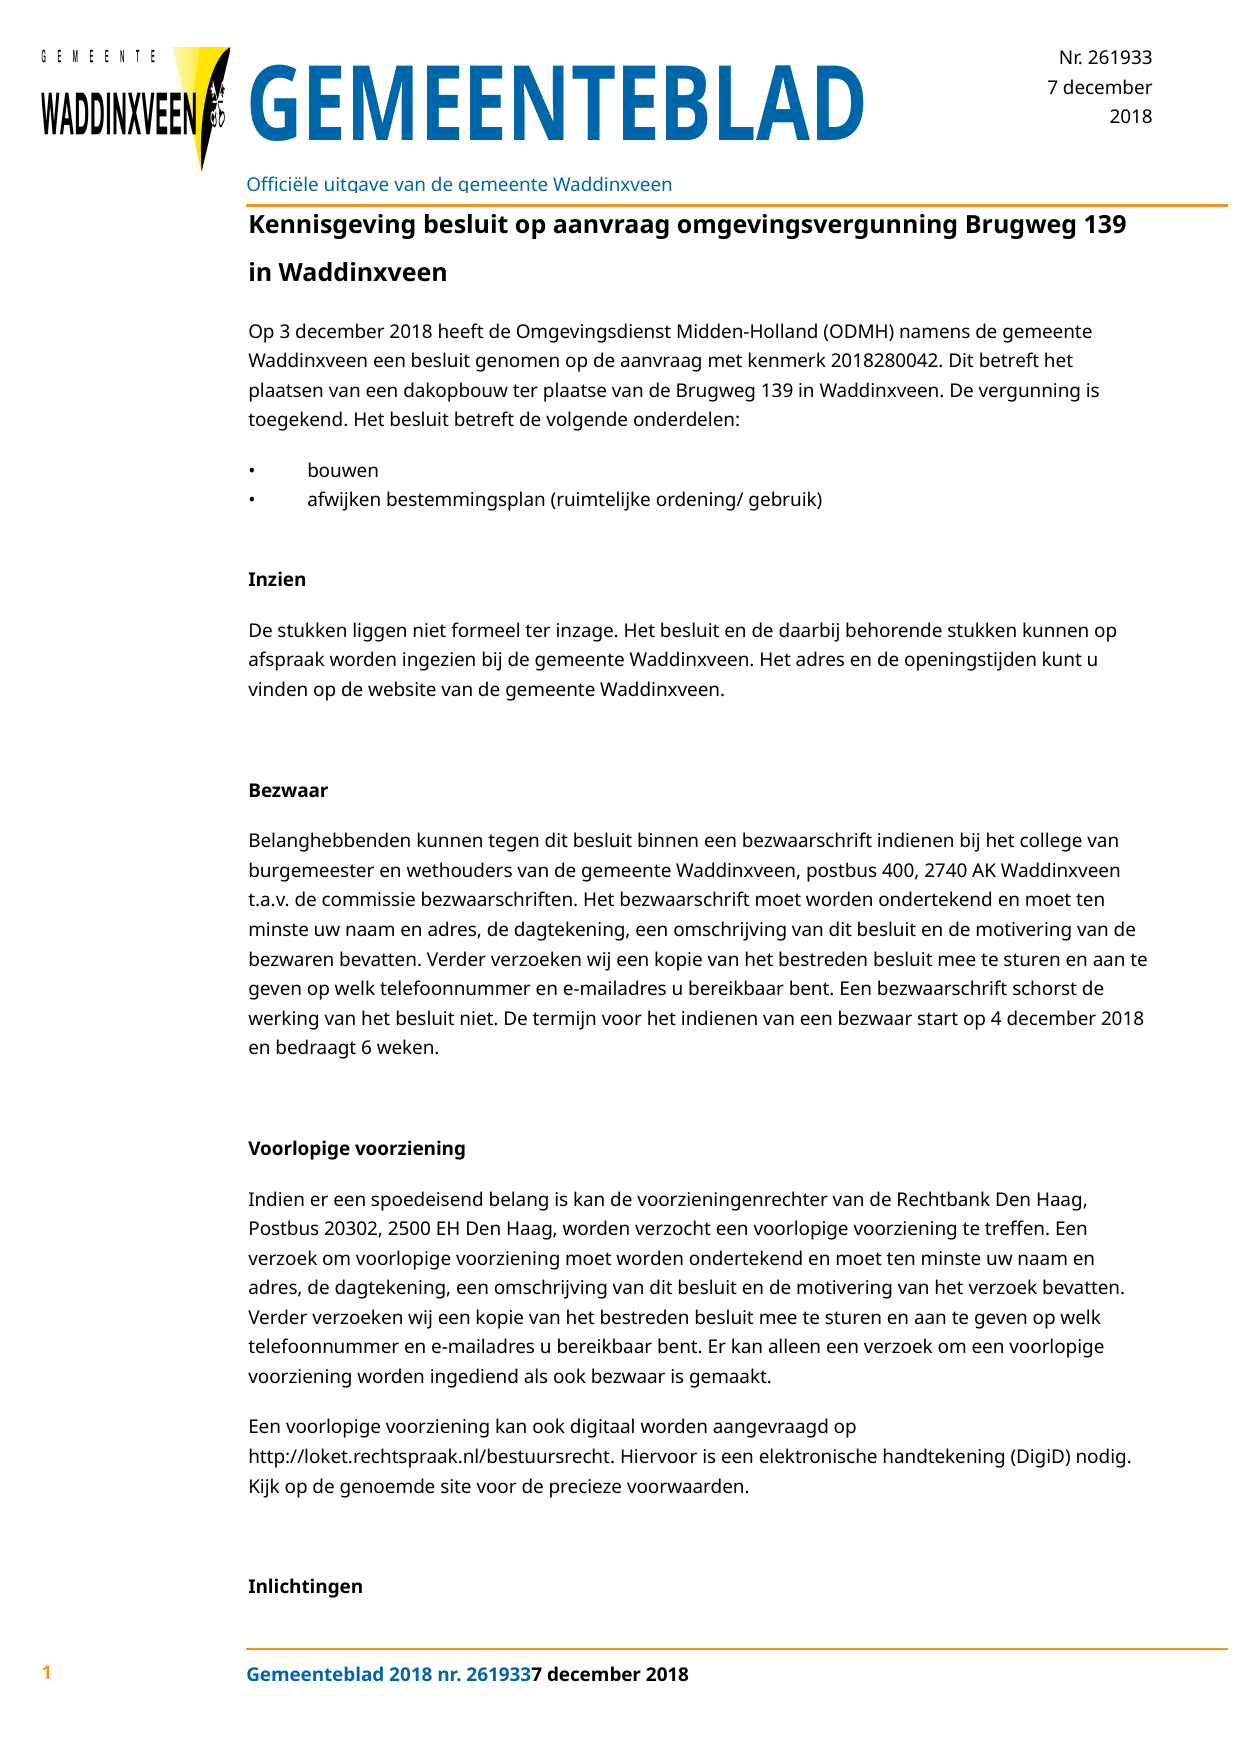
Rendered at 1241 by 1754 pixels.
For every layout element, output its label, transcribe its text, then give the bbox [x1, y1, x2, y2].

text Op 3 december 2018 heeft de Omgevingsdienst Midden-Holland (ODMH) namens de gemeente Waddinxveen een besluit genomen op de aanvraag met kenmerk 2018280042. Dit betreft het plaatsen van een dakopbouw ter plaatse van de Brugweg 139 in Waddinxveen. De vergunning is toegekend. Het besluit betreft de volgende onderdelen: [248, 318, 1152, 432]
list bouwen [248, 457, 1152, 483]
text Indien er een spoedeisend belang is kan de voorzieningenrechter van de Rechtbank Den Haag, Postbus 20302, 2500 EH Den Haag, worden verzocht een voorlopige voorziening te treffen. Een verzoek om voorlopige voorziening moet worden ondertekend en moet ten minste uw naam en adres, de dagtekening, een omschrijving van dit besluit en de motivering van het verzoek bevatten. Verder verzoeken wij een kopie van het bestreden besluit mee te sturen en aan te geven op welk telefoonnummer en e-mailadres u bereikbaar bent. Er kan alleen een verzoek om een voorlopige voorziening worden ingediend als ook bezwaar is gemaakt. [248, 1186, 1152, 1389]
list afwijken bestemmingsplan (ruimtelijke ordening/ gebruik) [248, 487, 1152, 512]
picture [41, 47, 231, 172]
text Voorlopige voorziening [248, 1135, 1152, 1161]
text Inzien [248, 567, 1152, 592]
text Bezwaar [248, 777, 1152, 803]
text Belanghebbenden kunnen tegen dit besluit binnen een bezwaarschrift indienen bij het college van burgemeester en wethouders van de gemeente Waddinxveen, postbus 400, 2740 AK Waddinxveen t.a.v. de commissie bezwaarschriften. Het bezwaarschrift moet worden ondertekend en moet ten minste uw naam en adres, de dagtekening, een omschrijving van dit besluit en de motivering van de bezwaren bevatten. Verder verzoeken wij een kopie van het bestreden besluit mee te sturen en aan te geven op welk telefoonnummer en e-mailadres u bereikbaar bent. Een bezwaarschrift schorst de werking van het besluit niet. De termijn voor het indienen van een bezwaar start op 4 december 2018 en bedraagt 6 weken. [248, 827, 1152, 1060]
text De stukken liggen niet formeel ter inzage. Het besluit en de daarbij behorende stukken kunnen op afspraak worden ingezien bij de gemeente Waddinxveen. Het adres en de openingstijden kunt u vinden op de website van de gemeente Waddinxveen. [248, 617, 1152, 702]
text Kennisgeving besluit op aanvraag omgevingsvergunning Brugweg 139 in Waddinxveen [248, 207, 1152, 288]
text Een voorlopige voorziening kan ook digitaal worden aangevraagd op http://loket.rechtspraak.nl/bestuursrecht. Hiervoor is een elektronische handtekening (DigiD) nodig. Kijk op de genoemde site voor de precieze voorwaarden. [248, 1414, 1152, 1499]
text Inlichtingen [248, 1574, 1152, 1599]
